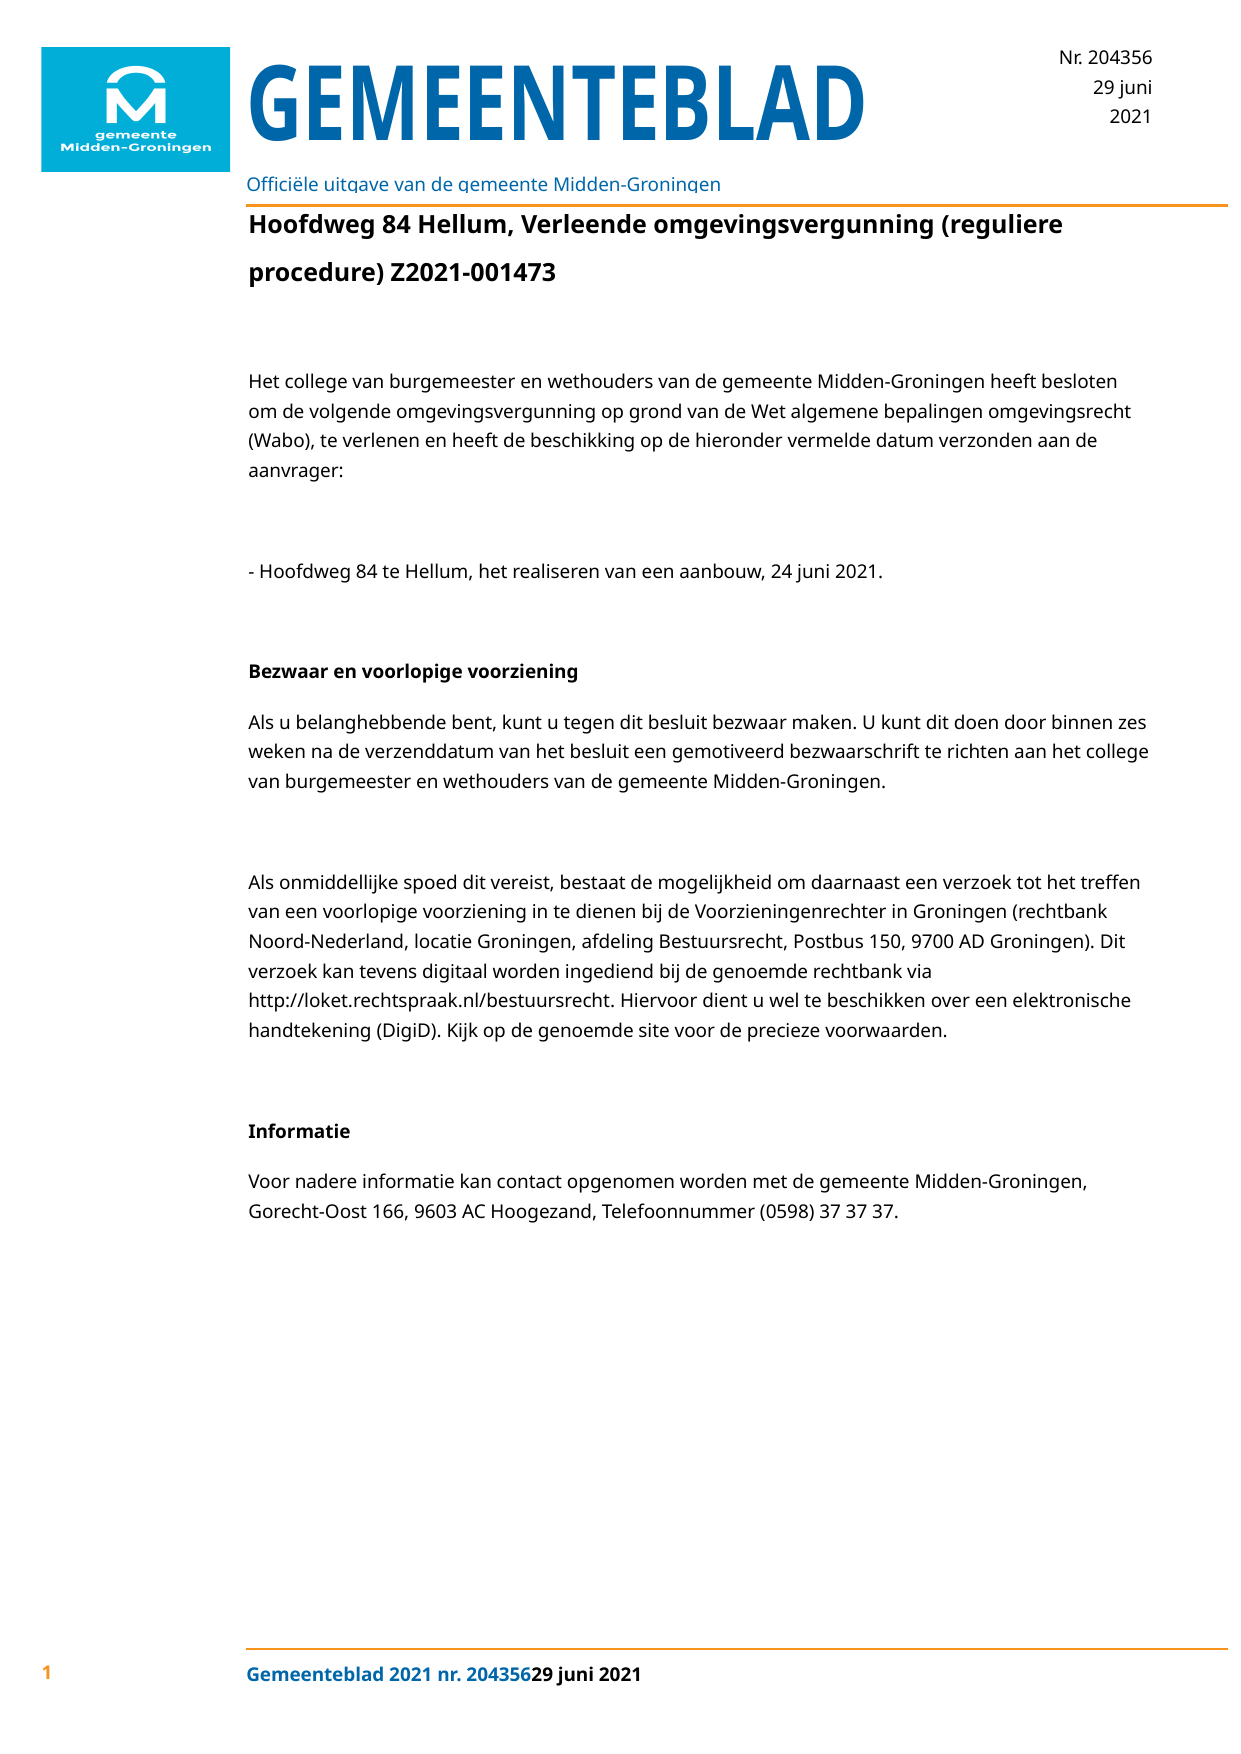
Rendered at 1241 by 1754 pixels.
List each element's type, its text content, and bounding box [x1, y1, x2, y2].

text Als onmiddellijke spoed dit vereist, bestaat de mogelijkheid om daarnaast een verzoek tot het treffen van een voorlopige voorziening in te dienen bij de Voorzieningenrechter in Groningen (rechtbank Noord-Nederland, locatie Groningen, afdeling Bestuursrecht, Postbus 150, 9700 AD Groningen). Dit verzoek kan tevens digitaal worden ingediend bij de genoemde rechtbank via http://loket.rechtspraak.nl/bestuursrecht. Hiervoor dient u wel te beschikken over een elektronische handtekening (DigiD). Kijk op de genoemde site voor de precieze voorwaarden. [248, 869, 1152, 1043]
text Informatie [248, 1118, 1152, 1144]
text Bezwaar en voorlopige voorziening [248, 659, 1152, 684]
text Hoofdweg 84 Hellum, Verleende omgevingsvergunning (reguliere procedure) Z2021-001473 [248, 207, 1152, 288]
picture [184, 146, 190, 153]
text - Hoofdweg 84 te Hellum, het realiseren van een aanbouw, 24 juni 2021. [248, 558, 1152, 584]
text Als u belanghebbende bent, kunt u tegen dit besluit bezwaar maken. U kunt dit doen door binnen zes weken na de verzenddatum van het besluit een gemotiveerd bezwaarschrift te richten aan het college van burgemeester en wethouders van de gemeente Midden-Groningen. [248, 709, 1152, 794]
text Voor nadere informatie kan contact opgenomen worden met de gemeente Midden-Groningen, Gorecht-Oost 166, 9603 AC Hoogezand, Telefoonnummer (0598) 37 37 37. [248, 1168, 1152, 1224]
text Het college van burgemeester en wethouders van de gemeente Midden-Groningen heeft besloten om de volgende omgevingsvergunning op grond van de Wet algemene bepalingen omgevingsrecht (Wabo), te verlenen en heeft de beschikking op de hieronder vermelde datum verzonden aan de aanvrager: [248, 368, 1152, 483]
picture [108, 66, 164, 82]
picture [107, 89, 165, 122]
